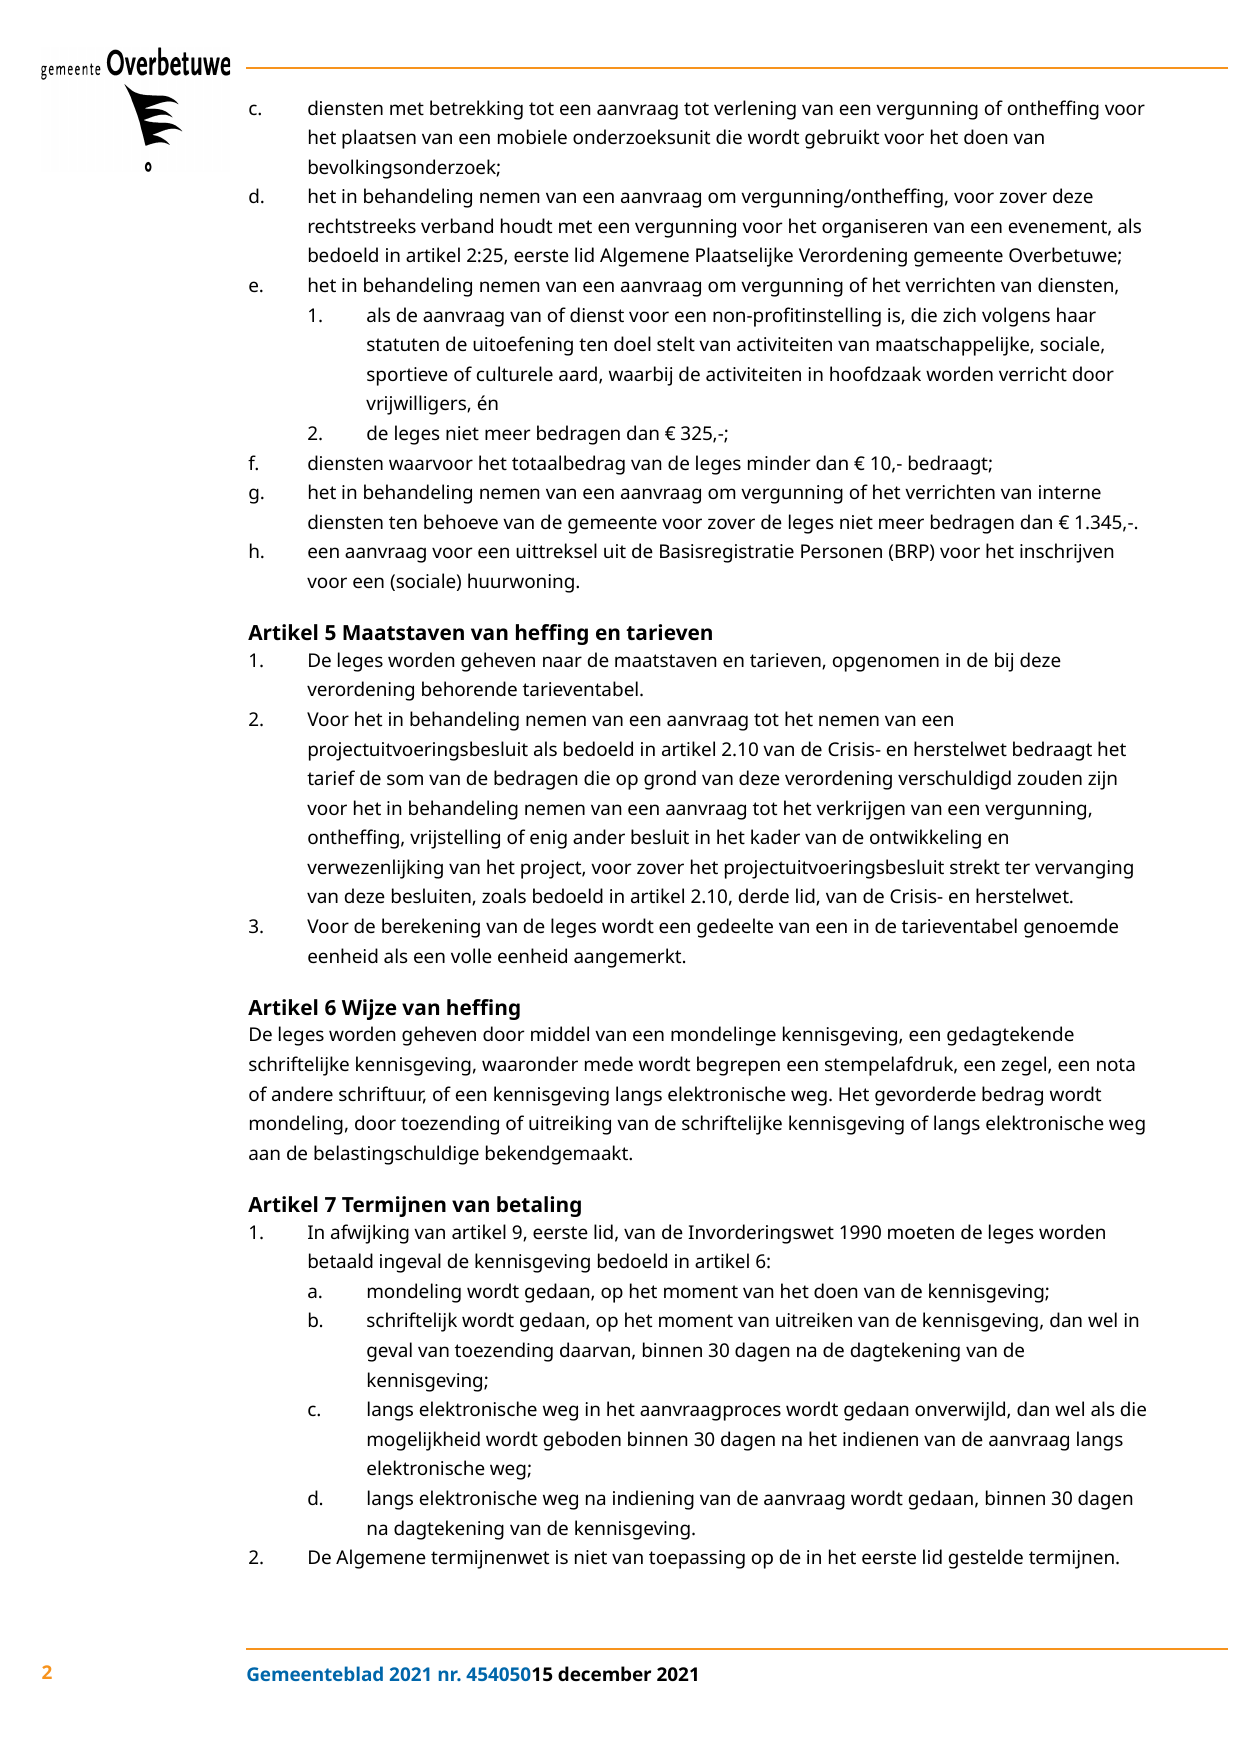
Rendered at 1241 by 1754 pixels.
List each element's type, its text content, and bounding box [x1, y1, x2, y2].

list de leges niet meer bedragen dan € 325,-; [307, 420, 1152, 446]
list Voor het in behandeling nemen van een aanvraag tot het nemen van een projectuitvoeringsbesluit als bedoeld in artikel 2.10 van de Crisis- en herstelwet bedraagt het tarief de som van de bedragen die op grond van deze verordening verschuldigd zouden zijn voor het in behandeling nemen van een aanvraag tot het verkrijgen van een vergunning, ontheffing, vrijstelling of enig ander besluit in het kader van de ontwikkeling en verwezenlijking van het project, voor zover het projectuitvoeringsbesluit strekt ter vervanging van deze besluiten, zoals bedoeld in artikel 2.10, derde lid, van de Crisis- en herstelwet. [248, 706, 1152, 909]
list De Algemene termijnenwet is niet van toepassing op de in het eerste lid gestelde termijnen. [248, 1544, 1152, 1570]
text Artikel 7 Termijnen van betaling [248, 1190, 1152, 1219]
list het in behandeling nemen van een aanvraag om vergunning of het verrichten van interne diensten ten behoeve van de gemeente voor zover de leges niet meer bedragen dan € 1.345,-. [248, 479, 1152, 535]
list als de aanvraag van of dienst voor een non-profitinstelling is, die zich volgens haar statuten de uitoefening ten doel stelt van activiteiten van maatschappelijke, sociale, sportieve of culturele aard, waarbij de activiteiten in hoofdzaak worden verricht door vrijwilligers, én [307, 302, 1152, 416]
list diensten met betrekking tot een aanvraag tot verlening van een vergunning of ontheffing voor het plaatsen van een mobiele onderzoeksunit die wordt gebruikt voor het doen van bevolkingsonderzoek; [248, 95, 1152, 180]
list langs elektronische weg in het aanvraagproces wordt gedaan onverwijld, dan wel als die mogelijkheid wordt geboden binnen 30 dagen na het indienen van de aanvraag langs elektronische weg; [307, 1396, 1152, 1481]
text De leges worden geheven door middel van een mondelinge kennisgeving, een gedagtekende schriftelijke kennisgeving, waaronder mede wordt begrepen een stempelafdruk, een zegel, een nota of andere schriftuur, of een kennisgeving langs elektronische weg. Het gevorderde bedrag wordt mondeling, door toezending of uitreiking van de schriftelijke kennisgeving of langs elektronische weg aan de belastingschuldige bekendgemaakt. [248, 1022, 1152, 1166]
list schriftelijk wordt gedaan, op het moment van uitreiken van de kennisgeving, dan wel in geval van toezending daarvan, binnen 30 dagen na de dagtekening van de kennisgeving; [307, 1308, 1152, 1392]
list het in behandeling nemen van een aanvraag om vergunning of het verrichten van diensten, [248, 272, 1152, 298]
list een aanvraag voor een uittreksel uit de Basisregistratie Personen (BRP) voor het inschrijven voor een (sociale) huurwoning. [248, 538, 1152, 594]
list In afwijking van artikel 9, eerste lid, van de Invorderingswet 1990 moeten de leges worden betaald ingeval de kennisgeving bedoeld in artikel 6: [248, 1219, 1152, 1274]
text Artikel 5 Maatstaven van heffing en tarieven [248, 618, 1152, 647]
list diensten waarvoor het totaalbedrag van de leges minder dan € 10,- bedraagt; [248, 450, 1152, 476]
list De leges worden geheven naar de maatstaven en tarieven, opgenomen in de bij deze verordening behorende tarieventabel. [248, 647, 1152, 702]
picture [41, 47, 231, 172]
list langs elektronische weg na indiening van de aanvraag wordt gedaan, binnen 30 dagen na dagtekening van de kennisgeving. [307, 1485, 1152, 1540]
list mondeling wordt gedaan, op het moment van het doen van de kennisgeving; [307, 1278, 1152, 1304]
list het in behandeling nemen van een aanvraag om vergunning/ontheffing, voor zover deze rechtstreeks verband houdt met een vergunning voor het organiseren van een evenement, als bedoeld in artikel 2:25, eerste lid Algemene Plaatselijke Verordening gemeente Overbetuwe; [248, 183, 1152, 268]
list Voor de berekening van de leges wordt een gedeelte van een in de tarieventabel genoemde eenheid als een volle eenheid aangemerkt. [248, 913, 1152, 968]
text Artikel 6 Wijze van heffing [248, 993, 1152, 1022]
